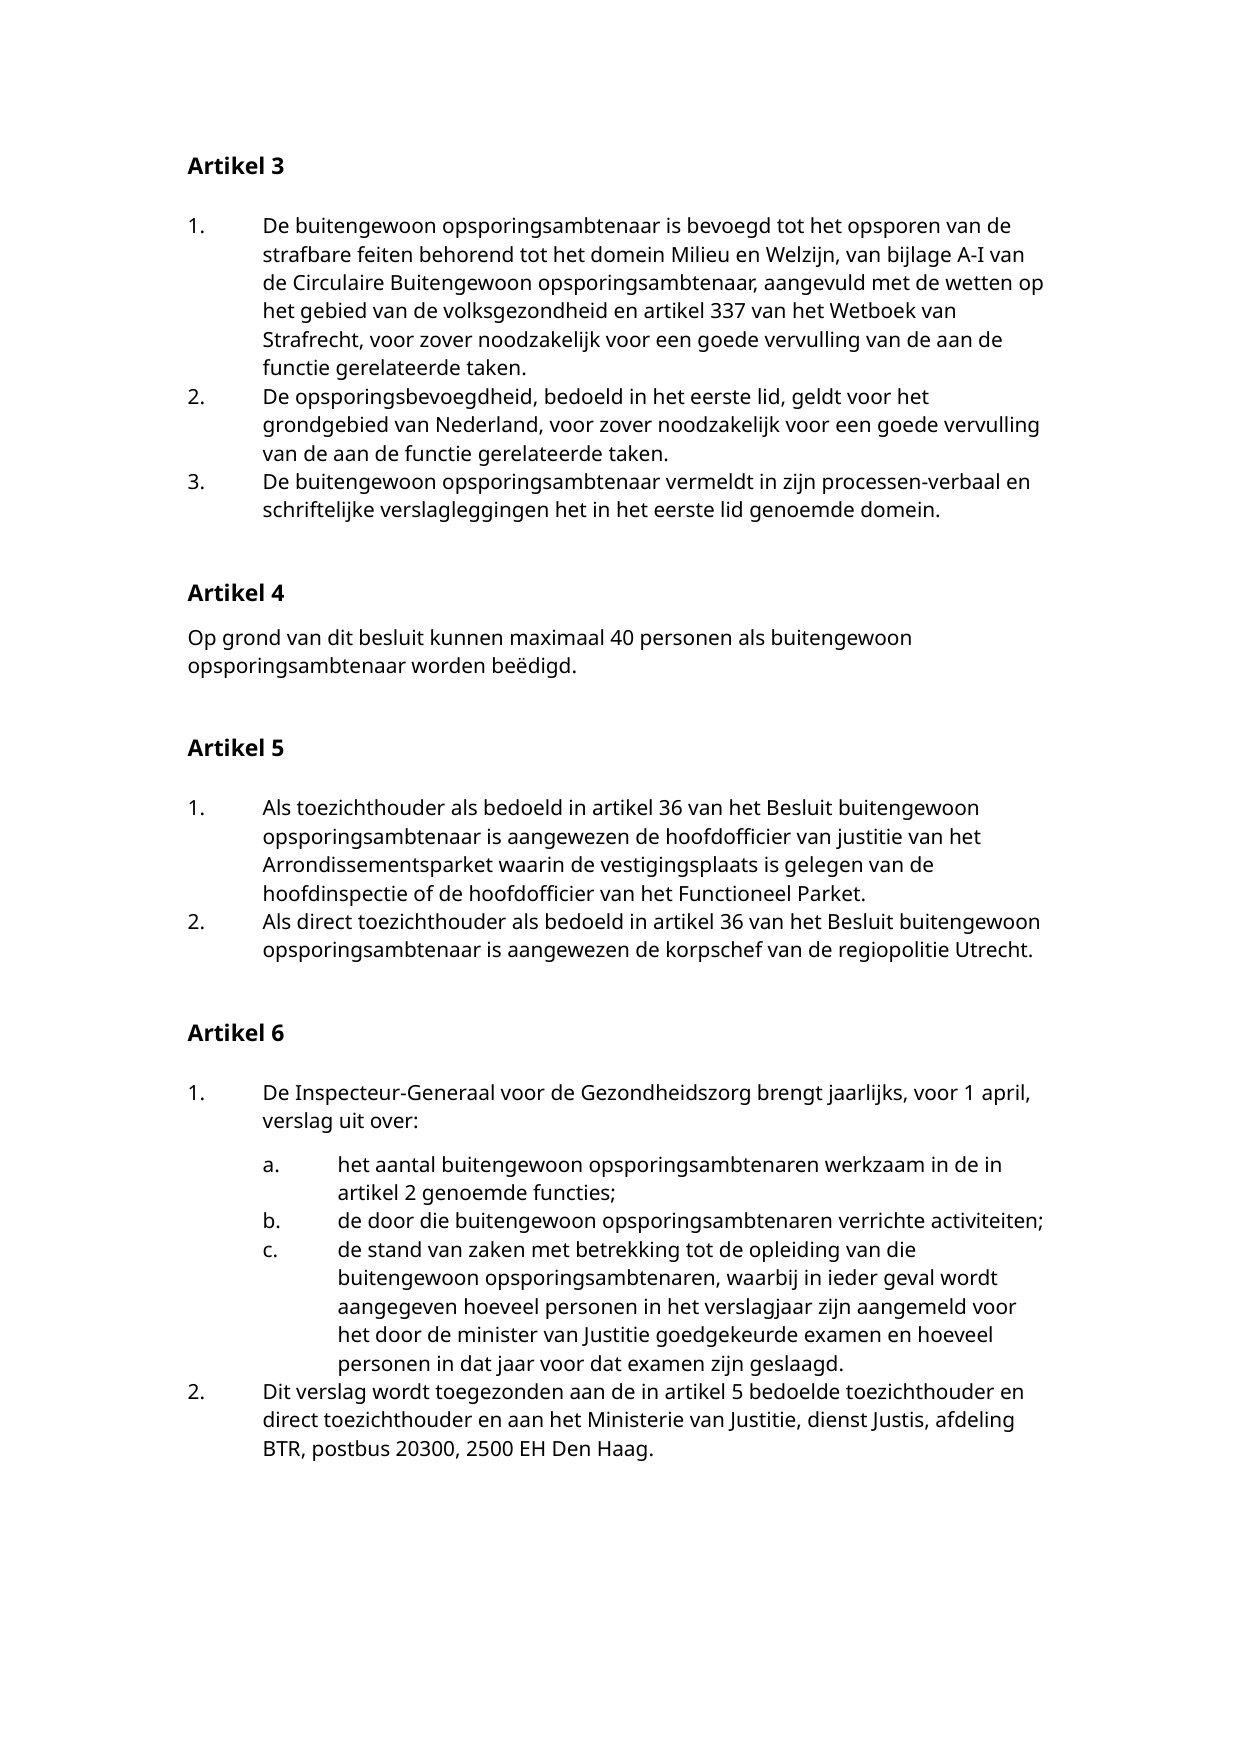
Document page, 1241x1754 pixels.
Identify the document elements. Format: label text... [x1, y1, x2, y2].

subtitle Artikel 4 [187, 577, 1053, 608]
subtitle Artikel 5 [187, 732, 1053, 763]
subtitle Artikel 3 [187, 150, 1053, 181]
list Dit verslag wordt toegezonden aan de in artikel 5 bedoelde toezichthouder en direct toezichthouder en aan het Ministerie van Justitie, dienst Justis, afdeling BTR, postbus 20300, 2500 EH Den Haag. [187, 1377, 1053, 1462]
list De buitengewoon opsporingsambtenaar vermeldt in zijn processen-verbaal en schriftelijke verslagleggingen het in het eerste lid genoemde domein. [187, 467, 1053, 524]
list De opsporingsbevoegdheid, bedoeld in het eerste lid, geldt voor het grondgebied van Nederland, voor zover noodzakelijk voor een goede vervulling van de aan de functie gerelateerde taken. [187, 382, 1053, 467]
list de door die buitengewoon opsporingsambtenaren verrichte activiteiten; [262, 1207, 1053, 1235]
list het aantal buitengewoon opsporingsambtenaren werkzaam in de in artikel 2 genoemde functies; [262, 1150, 1053, 1207]
list De Inspecteur-Generaal voor de Gezondheidszorg brengt jaarlijks, voor 1 april, verslag uit over: [187, 1078, 1053, 1135]
list Als toezichthouder als bedoeld in artikel 36 van het Besluit buitengewoon opsporingsambtenaar is aangewezen de hoofdofficier van justitie van het Arrondissementsparket waarin de vestigingsplaats is gelegen van de hoofdinspectie of de hoofdofficier van het Functioneel Parket. [187, 793, 1053, 907]
list De buitengewoon opsporingsambtenaar is bevoegd tot het opsporen van de strafbare feiten behorend tot het domein Milieu en Welzijn, van bijlage A-I van de Circulaire Buitengewoon opsporingsambtenaar, aangevuld met de wetten op het gebied van de volksgezondheid en artikel 337 van het Wetboek van Strafrecht, voor zover noodzakelijk voor een goede vervulling van de aan de functie gerelateerde taken. [187, 211, 1053, 382]
list Als direct toezichthouder als bedoeld in artikel 36 van het Besluit buitengewoon opsporingsambtenaar is aangewezen de korpschef van de regiopolitie Utrecht. [187, 907, 1053, 964]
text Op grond van dit besluit kunnen maximaal 40 personen als buitengewoon opsporingsambtenaar worden beëdigd. [187, 623, 1053, 680]
list de stand van zaken met betrekking tot de opleiding van die buitengewoon opsporingsambtenaren, waarbij in ieder geval wordt aangegeven hoeveel personen in het verslagjaar zijn aangemeld voor het door de minister van Justitie goedgekeurde examen en hoeveel personen in dat jaar voor dat examen zijn geslaagd. [262, 1235, 1053, 1377]
subtitle Artikel 6 [187, 1017, 1053, 1048]
